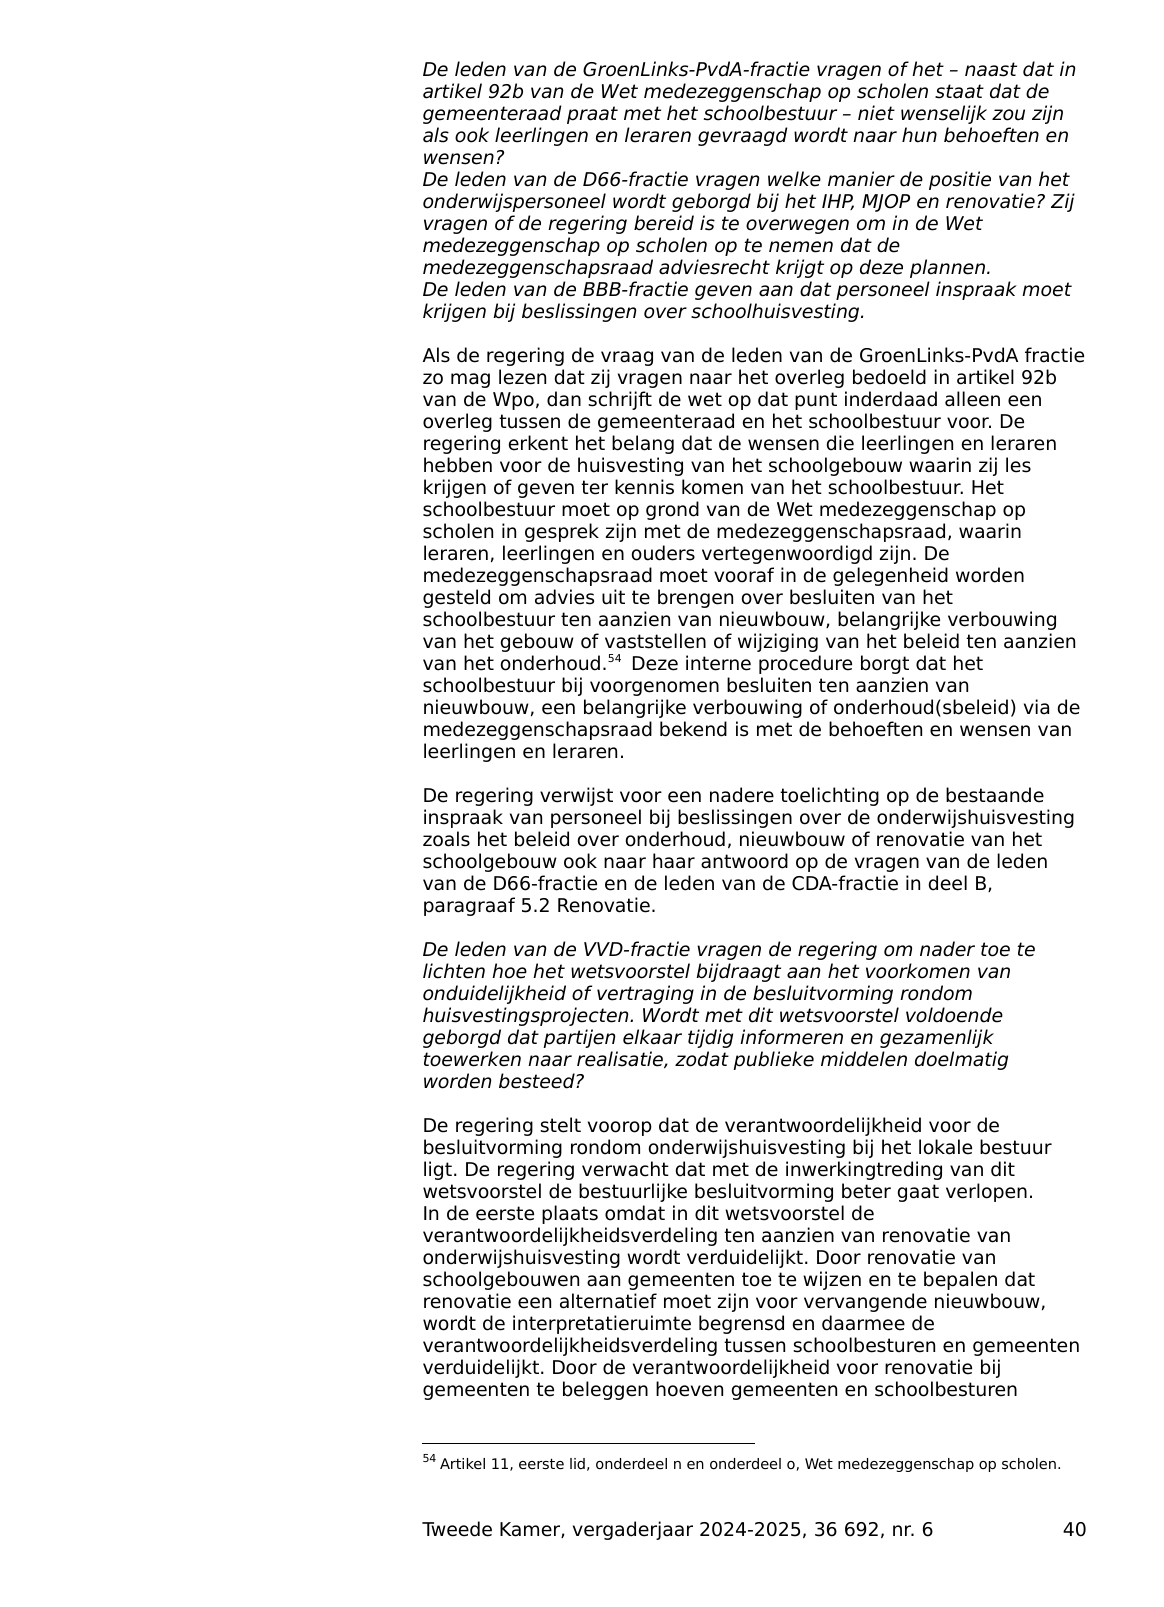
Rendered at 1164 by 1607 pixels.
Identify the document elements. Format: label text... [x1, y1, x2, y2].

text Artikel 11, eerste lid, onderdeel n en onderdeel o, Wet medezeggenschap op scholen. [422, 1452, 1087, 1474]
text De leden van de D66-fractie vragen welke manier de positie van het onderwijspersoneel wordt geborgd bij het IHP, MJOP en renovatie? Zij vragen of de regering bereid is te overwegen om in de Wet medezeggenschap op scholen op te nemen dat de medezeggenschapsraad adviesrecht krijgt op deze plannen. [422, 169, 1087, 279]
text In de eerste plaats omdat in dit wetsvoorstel de verantwoordelijkheidsverdeling ten aanzien van renovatie van onderwijshuisvesting wordt verduidelijkt. Door renovatie van schoolgebouwen aan gemeenten toe te wijzen en te bepalen dat renovatie een alternatief moet zijn voor vervangende nieuwbouw, wordt de interpretatieruimte begrensd en daarmee de verantwoordelijkheidsverdeling tussen schoolbesturen en gemeenten verduidelijkt. Door de verantwoordelijkheid voor renovatie bij gemeenten te beleggen hoeven gemeenten en schoolbesturen [422, 1203, 1087, 1401]
text De regering verwijst voor een nadere toelichting op de bestaande inspraak van personeel bij beslissingen over de onderwijshuisvesting zoals het beleid over onderhoud, nieuwbouw of renovatie van het schoolgebouw ook naar haar antwoord op de vragen van de leden van de D66-fractie en de leden van de CDA-fractie in deel B, paragraaf 5.2 Renovatie. [422, 785, 1087, 917]
text De leden van de BBB-fractie geven aan dat personeel inspraak moet krijgen bij beslissingen over schoolhuisvesting. [422, 279, 1087, 323]
text De leden van de GroenLinks-PvdA-fractie vragen of het – naast dat in artikel 92b van de Wet medezeggenschap op scholen staat dat de gemeenteraad praat met het schoolbestuur – niet wenselijk zou zijn als ook leerlingen en leraren gevraagd wordt naar hun behoeften en wensen? [422, 59, 1087, 169]
text De regering stelt voorop dat de verantwoordelijkheid voor de besluitvorming rondom onderwijshuisvesting bij het lokale bestuur ligt. De regering verwacht dat met de inwerkingtreding van dit wetsvoorstel de bestuurlijke besluitvorming beter gaat verlopen. [422, 1115, 1087, 1203]
text De leden van de VVD-fractie vragen de regering om nader toe te lichten hoe het wetsvoorstel bijdraagt aan het voorkomen van onduidelijkheid of vertraging in de besluitvorming rondom huisvestingsprojecten. Wordt met dit wetsvoorstel voldoende geborgd dat partijen elkaar tijdig informeren en gezamenlijk toewerken naar realisatie, zodat publieke middelen doelmatig worden besteed? [422, 939, 1087, 1093]
text Als de regering de vraag van de leden van de GroenLinks-PvdA fractie zo mag lezen dat zij vragen naar het overleg bedoeld in artikel 92b van de Wpo, dan schrijft de wet op dat punt inderdaad alleen een overleg tussen de gemeenteraad en het schoolbestuur voor. De regering erkent het belang dat de wensen die leerlingen en leraren hebben voor de huisvesting van het schoolgebouw waarin zij les krijgen of geven ter kennis komen van het schoolbestuur. Het schoolbestuur moet op grond van de Wet medezeggenschap op scholen in gesprek zijn met de medezeggenschapsraad, waarin leraren, leerlingen en ouders vertegenwoordigd zijn. De medezeggenschapsraad moet vooraf in de gelegenheid worden gesteld om advies uit te brengen over besluiten van het schoolbestuur ten aanzien van nieuwbouw, belangrijke verbouwing van het gebouw of vaststellen of wijziging van het beleid ten aanzien van het onderhoud. Deze interne procedure borgt dat het schoolbestuur bij voorgenomen besluiten ten aanzien van nieuwbouw, een belangrijke verbouwing of onderhoud(sbeleid) via de medezeggenschapsraad bekend is met de behoeften en wensen van leerlingen en leraren. [422, 345, 1087, 763]
